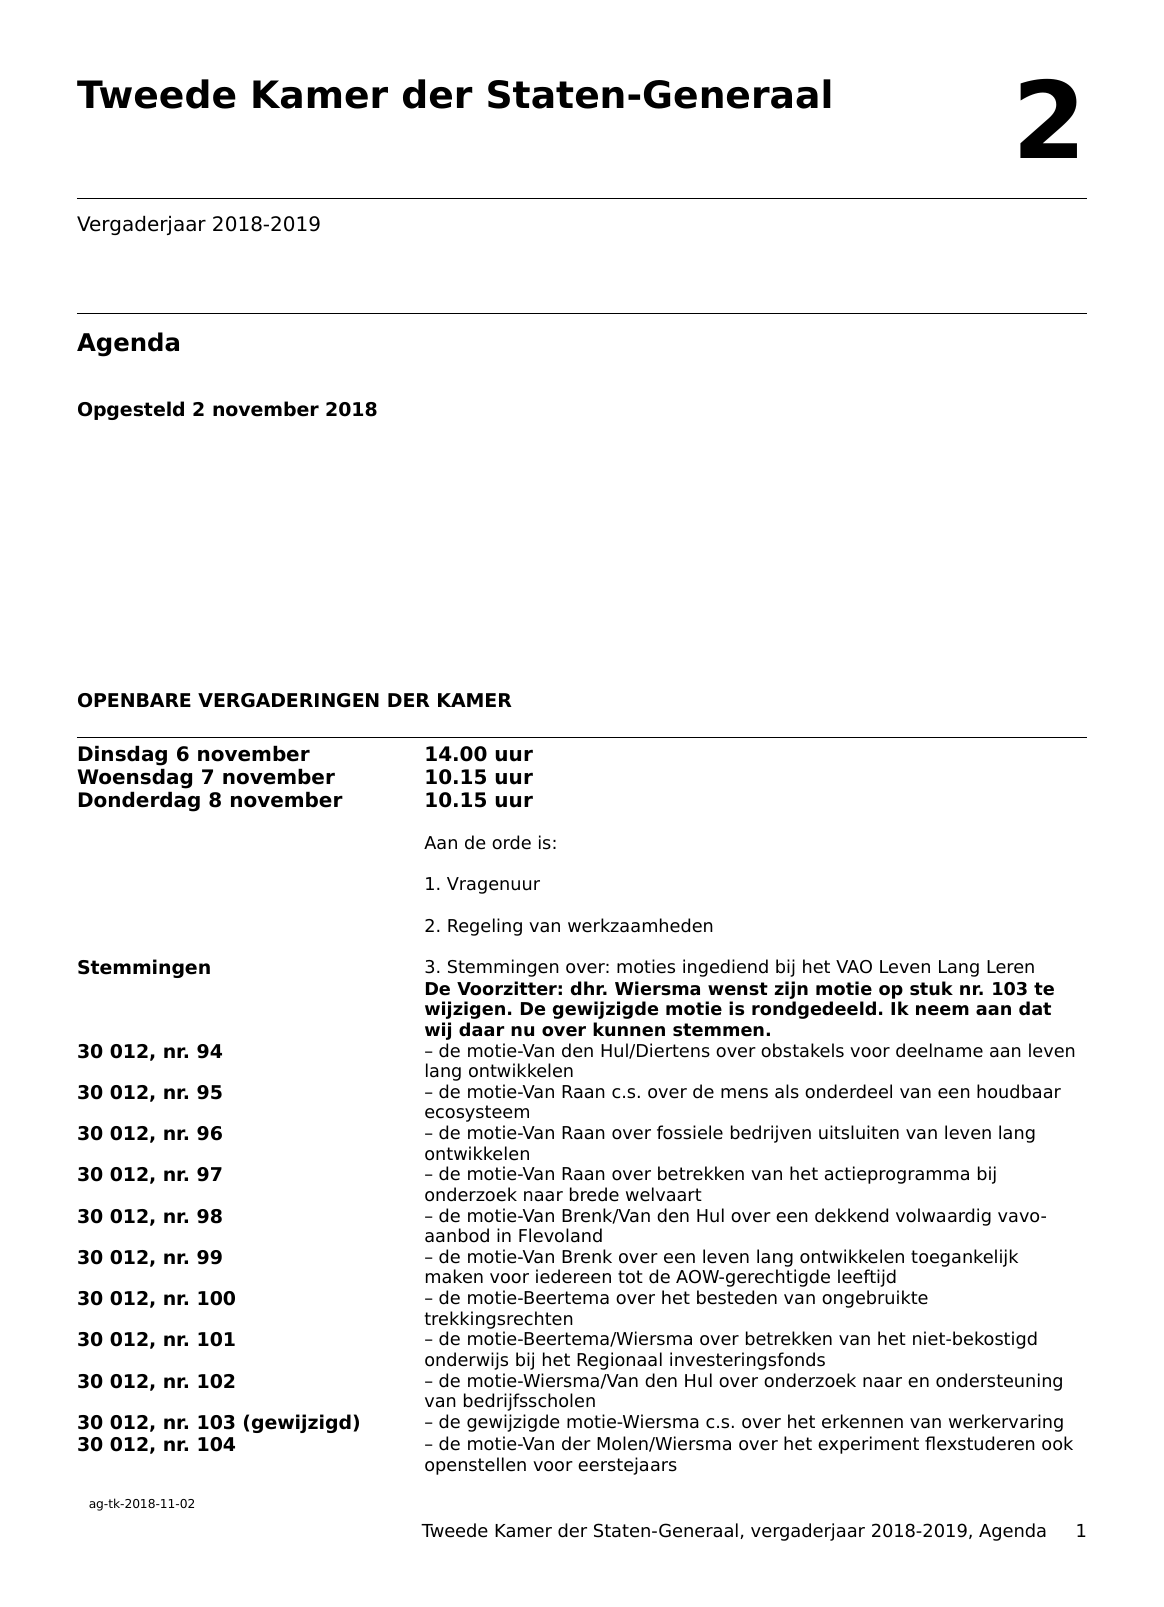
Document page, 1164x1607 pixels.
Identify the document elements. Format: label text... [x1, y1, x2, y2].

table_cell [401, 1123, 418, 1164]
table_cell [401, 813, 418, 833]
table_cell Stemmingen [77, 957, 401, 979]
table_cell [401, 957, 418, 979]
table_header Dinsdag 6 november [77, 738, 401, 766]
table_cell – de motie-Van Brenk over een leven lang ontwikkelen toegankelijk maken voor iedereen tot de AOW-gerechtigde leeftijd [418, 1247, 1087, 1288]
table_cell 30 012, nr. 99 [77, 1247, 401, 1288]
table_cell [418, 936, 1087, 957]
table_cell [401, 1247, 418, 1288]
table_cell [418, 895, 1087, 916]
table_cell – de motie-Beertema/Wiersma over betrekken van het niet-bekostigd onderwijs bij het Regionaal investeringsfonds [418, 1329, 1087, 1371]
table_cell Donderdag 8 november [77, 789, 401, 812]
table_cell [401, 874, 418, 895]
table_cell [77, 916, 401, 936]
table_cell [77, 895, 401, 916]
table_cell [401, 895, 418, 916]
table_cell De Voorzitter: dhr. Wiersma wenst zijn motie op stuk nr. 103 te wijzigen. De gewijzigde motie is rondgedeeld. Ik neem aan dat wij daar nu over kunnen stemmen. [418, 979, 1087, 1041]
table_cell – de motie-Van Raan c.s. over de mens als onderdeel van een houdbaar ecosysteem [418, 1082, 1087, 1123]
table_cell – de motie-Van der Molen/Wiersma over het experiment flexstuderen ook openstellen voor eerstejaars [418, 1434, 1087, 1475]
table_cell 10.15 uur [418, 789, 1087, 812]
table_header [401, 738, 418, 766]
text Opgesteld 2 november 2018 [77, 399, 1087, 421]
table_cell [401, 766, 418, 789]
table_cell [401, 1371, 418, 1412]
table_cell Vergaderjaar 2018-2019 [77, 199, 1087, 313]
table_cell 30 012, nr. 102 [77, 1371, 401, 1412]
table_cell 3. Stemmingen over: moties ingediend bij het VAO Leven Lang Leren [418, 957, 1087, 979]
table_cell – de motie-Van Brenk/Van den Hul over een dekkend volwaardig vavo-aanbod in Flevoland [418, 1206, 1087, 1247]
table_cell 30 012, nr. 103 (gewijzigd) [77, 1412, 401, 1434]
table_cell 30 012, nr. 95 [77, 1082, 401, 1123]
table_cell [77, 813, 401, 833]
table_cell Aan de orde is: [418, 833, 1087, 854]
table_cell [401, 1206, 418, 1247]
table_cell [401, 1082, 418, 1123]
table_cell – de motie-Van den Hul/Diertens over obstakels voor deelname aan leven lang ontwikkelen [418, 1041, 1087, 1082]
table_cell [401, 1288, 418, 1329]
table_cell 30 012, nr. 100 [77, 1288, 401, 1329]
table_cell [422, 314, 1087, 357]
table_cell [77, 874, 401, 895]
table_header 14.00 uur [418, 738, 1087, 766]
table_cell [401, 1329, 418, 1371]
table_cell [401, 916, 418, 936]
table_cell [77, 833, 401, 854]
table_cell [77, 936, 401, 957]
table_cell – de motie-Wiersma/Van den Hul over onderzoek naar en ondersteuning van bedrijfsscholen [418, 1371, 1087, 1412]
table_cell [401, 833, 418, 854]
table_cell [401, 979, 418, 1041]
table_cell 30 012, nr. 94 [77, 1041, 401, 1082]
table_cell Agenda [77, 314, 422, 357]
table_cell 30 012, nr. 104 [77, 1434, 401, 1475]
table_cell [77, 979, 401, 1041]
table_cell 2. Regeling van werkzaamheden [418, 916, 1087, 936]
table_cell [418, 854, 1087, 874]
table_cell 10.15 uur [418, 766, 1087, 789]
table_cell [77, 854, 401, 874]
table_cell [401, 1041, 418, 1082]
table_cell [401, 789, 418, 812]
table_cell [418, 813, 1087, 833]
table_cell 30 012, nr. 98 [77, 1206, 401, 1247]
table_cell – de gewijzigde motie-Wiersma c.s. over het erkennen van werkervaring [418, 1412, 1087, 1434]
table_cell 1. Vragenuur [418, 874, 1087, 895]
table_cell [401, 1164, 418, 1206]
table_cell 30 012, nr. 101 [77, 1329, 401, 1371]
table_header 2 [886, 59, 1087, 198]
table_cell [401, 1412, 418, 1434]
table_cell 30 012, nr. 97 [77, 1164, 401, 1206]
table_cell – de motie-Beertema over het besteden van ongebruikte trekkingsrechten [418, 1288, 1087, 1329]
table_cell [401, 936, 418, 957]
table_cell 30 012, nr. 96 [77, 1123, 401, 1164]
table_cell Woensdag 7 november [77, 766, 401, 789]
table_header Tweede Kamer der Staten-Generaal [77, 59, 886, 198]
table_cell [401, 1434, 418, 1475]
table_cell – de motie-Van Raan over fossiele bedrijven uitsluiten van leven lang ontwikkelen [418, 1123, 1087, 1164]
table_cell – de motie-Van Raan over betrekken van het actieprogramma bij onderzoek naar brede welvaart [418, 1164, 1087, 1206]
table_cell [401, 854, 418, 874]
subtitle OPENBARE VERGADERINGEN DER KAMER [77, 690, 1087, 712]
text ag-tk-2018-11-02 [88, 1497, 323, 1511]
